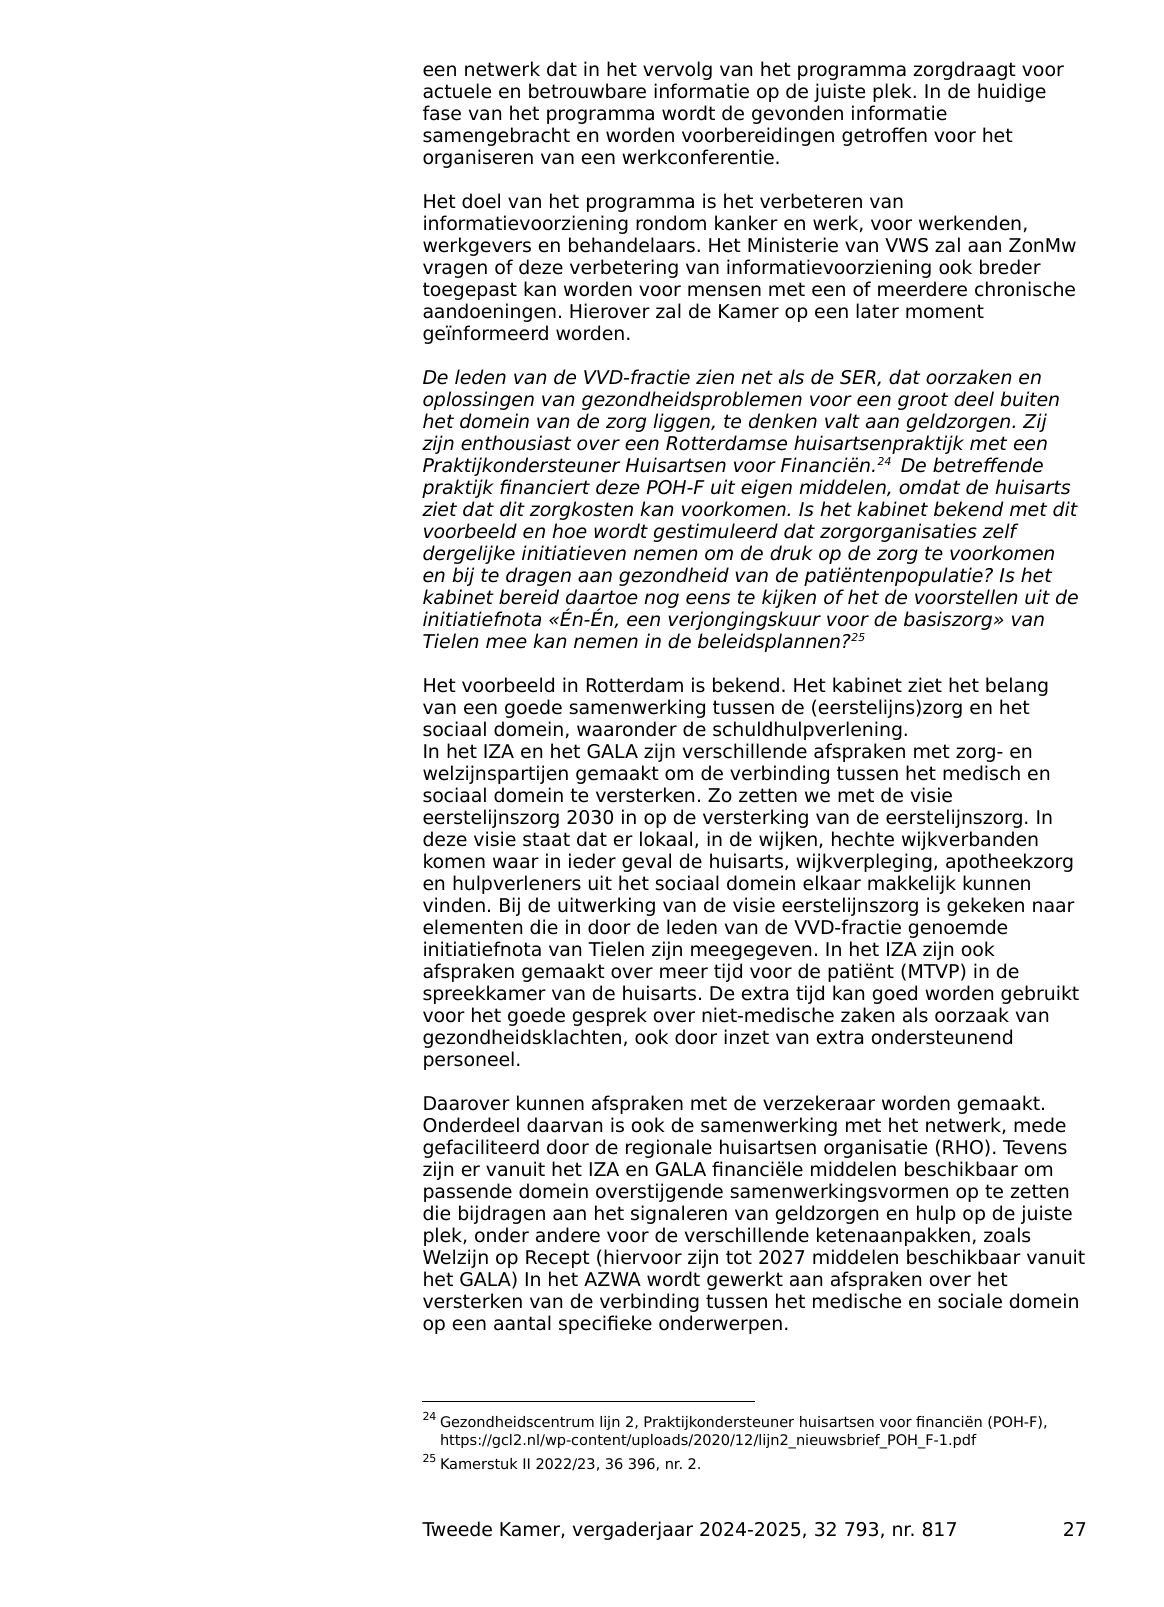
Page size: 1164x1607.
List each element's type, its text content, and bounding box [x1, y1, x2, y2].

text Het voorbeeld in Rotterdam is bekend. Het kabinet ziet het belang van een goede samenwerking tussen de (eerstelijns)zorg en het sociaal domein, waaronder de schuldhulpverlening. [422, 675, 1087, 741]
text een netwerk dat in het vervolg van het programma zorgdraagt voor actuele en betrouwbare informatie op de juiste plek. In de huidige fase van het programma wordt de gevonden informatie samengebracht en worden voorbereidingen getroffen voor het organiseren van een werkconferentie. [422, 59, 1087, 169]
text Het doel van het programma is het verbeteren van informatievoorziening rondom kanker en werk, voor werkenden, werkgevers en behandelaars. Het Ministerie van VWS zal aan ZonMw vragen of deze verbetering van informatievoorziening ook breder toegepast kan worden voor mensen met een of meerdere chronische aandoeningen. Hierover zal de Kamer op een later moment geïnformeerd worden. [422, 191, 1087, 345]
text Gezondheidscentrum lijn 2, Praktijkondersteuner huisartsen voor financiën (POH-F), https://gcl2.nl/wp-content/uploads/2020/12/lijn2_nieuwsbrief_POH_F-1.pdf [422, 1410, 1087, 1449]
text Kamerstuk II 2022/23, 36 396, nr. 2. [422, 1452, 1087, 1474]
text In het IZA en het GALA zijn verschillende afspraken met zorg- en welzijnspartijen gemaakt om de verbinding tussen het medisch en sociaal domein te versterken. Zo zetten we met de visie eerstelijnszorg 2030 in op de versterking van de eerstelijnszorg. In deze visie staat dat er lokaal, in de wijken, hechte wijkverbanden komen waar in ieder geval de huisarts, wijkverpleging, apotheekzorg en hulpverleners uit het sociaal domein elkaar makkelijk kunnen vinden. Bij de uitwerking van de visie eerstelijnszorg is gekeken naar elementen die in door de leden van de VVD-fractie genoemde initiatiefnota van Tielen zijn meegegeven. In het IZA zijn ook afspraken gemaakt over meer tijd voor de patiënt (MTVP) in de spreekkamer van de huisarts. De extra tijd kan goed worden gebruikt voor het goede gesprek over niet-medische zaken als oorzaak van gezondheidsklachten, ook door inzet van extra ondersteunend personeel. [422, 741, 1087, 1071]
text De leden van de VVD-fractie zien net als de SER, dat oorzaken en oplossingen van gezondheidsproblemen voor een groot deel buiten het domein van de zorg liggen, te denken valt aan geldzorgen. Zij zijn enthousiast over een Rotterdamse huisartsenpraktijk met een Praktijkondersteuner Huisartsen voor Financiën. De betreffende praktijk financiert deze POH-F uit eigen middelen, omdat de huisarts ziet dat dit zorgkosten kan voorkomen. Is het kabinet bekend met dit voorbeeld en hoe wordt gestimuleerd dat zorgorganisaties zelf dergelijke initiatieven nemen om de druk op de zorg te voorkomen en bij te dragen aan gezondheid van de patiëntenpopulatie? Is het kabinet bereid daartoe nog eens te kijken of het de voorstellen uit de initiatiefnota «Én-Én, een verjongingskuur voor de basiszorg» van Tielen mee kan nemen in de beleidsplannen? [422, 367, 1087, 653]
text Daarover kunnen afspraken met de verzekeraar worden gemaakt. Onderdeel daarvan is ook de samenwerking met het netwerk, mede gefaciliteerd door de regionale huisartsen organisatie (RHO). Tevens zijn er vanuit het IZA en GALA financiële middelen beschikbaar om passende domein overstijgende samenwerkingsvormen op te zetten die bijdragen aan het signaleren van geldzorgen en hulp op de juiste plek, onder andere voor de verschillende ketenaanpakken, zoals Welzijn op Recept (hiervoor zijn tot 2027 middelen beschikbaar vanuit het GALA) In het AZWA wordt gewerkt aan afspraken over het versterken van de verbinding tussen het medische en sociale domein op een aantal specifieke onderwerpen. [422, 1093, 1087, 1335]
